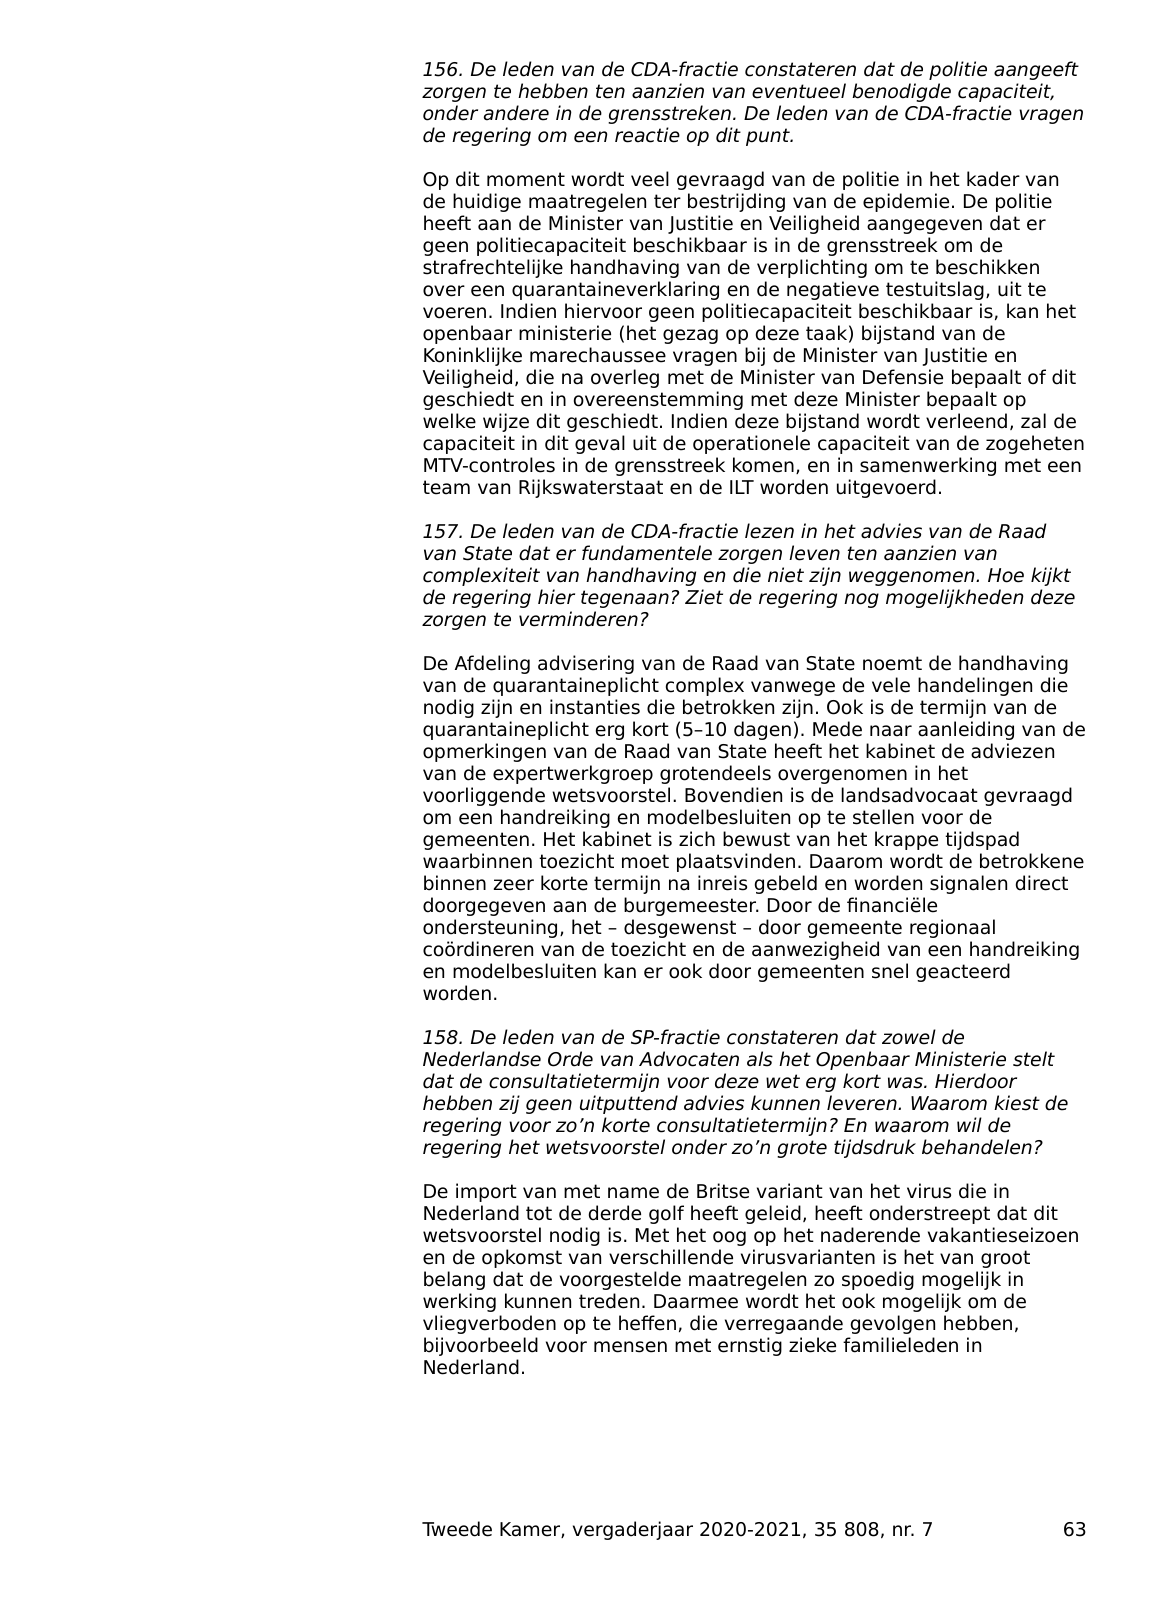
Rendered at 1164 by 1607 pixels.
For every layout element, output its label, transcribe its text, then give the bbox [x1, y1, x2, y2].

text 157. De leden van de CDA-fractie lezen in het advies van de Raad van State dat er fundamentele zorgen leven ten aanzien van complexiteit van handhaving en die niet zijn weggenomen. Hoe kijkt de regering hier tegenaan? Ziet de regering nog mogelijkheden deze zorgen te verminderen? [422, 521, 1087, 631]
text De import van met name de Britse variant van het virus die in Nederland tot de derde golf heeft geleid, heeft onderstreept dat dit wetsvoorstel nodig is. Met het oog op het naderende vakantieseizoen en de opkomst van verschillende virusvarianten is het van groot belang dat de voorgestelde maatregelen zo spoedig mogelijk in werking kunnen treden. Daarmee wordt het ook mogelijk om de vliegverboden op te heffen, die verregaande gevolgen hebben, bijvoorbeeld voor mensen met ernstig zieke familieleden in Nederland. [422, 1181, 1087, 1379]
text Op dit moment wordt veel gevraagd van de politie in het kader van de huidige maatregelen ter bestrijding van de epidemie. De politie heeft aan de Minister van Justitie en Veiligheid aangegeven dat er geen politiecapaciteit beschikbaar is in de grensstreek om de strafrechtelijke handhaving van de verplichting om te beschikken over een quarantaineverklaring en de negatieve testuitslag, uit te voeren. Indien hiervoor geen politiecapaciteit beschikbaar is, kan het openbaar ministerie (het gezag op deze taak) bijstand van de Koninklijke marechaussee vragen bij de Minister van Justitie en Veiligheid, die na overleg met de Minister van Defensie bepaalt of dit geschiedt en in overeenstemming met deze Minister bepaalt op welke wijze dit geschiedt. Indien deze bijstand wordt verleend, zal de capaciteit in dit geval uit de operationele capaciteit van de zogeheten MTV-controles in de grensstreek komen, en in samenwerking met een team van Rijkswaterstaat en de ILT worden uitgevoerd. [422, 169, 1087, 499]
text De Afdeling advisering van de Raad van State noemt de handhaving van de quarantaineplicht complex vanwege de vele handelingen die nodig zijn en instanties die betrokken zijn. Ook is de termijn van de quarantaineplicht erg kort (5–10 dagen). Mede naar aanleiding van de opmerkingen van de Raad van State heeft het kabinet de adviezen van de expertwerkgroep grotendeels overgenomen in het voorliggende wetsvoorstel. Bovendien is de landsadvocaat gevraagd om een handreiking en modelbesluiten op te stellen voor de gemeenten. Het kabinet is zich bewust van het krappe tijdspad waarbinnen toezicht moet plaatsvinden. Daarom wordt de betrokkene binnen zeer korte termijn na inreis gebeld en worden signalen direct doorgegeven aan de burgemeester. Door de financiële ondersteuning, het – desgewenst – door gemeente regionaal coördineren van de toezicht en de aanwezigheid van een handreiking en modelbesluiten kan er ook door gemeenten snel geacteerd worden. [422, 653, 1087, 1005]
text 156. De leden van de CDA-fractie constateren dat de politie aangeeft zorgen te hebben ten aanzien van eventueel benodigde capaciteit, onder andere in de grensstreken. De leden van de CDA-fractie vragen de regering om een reactie op dit punt. [422, 59, 1087, 147]
text 158. De leden van de SP-fractie constateren dat zowel de Nederlandse Orde van Advocaten als het Openbaar Ministerie stelt dat de consultatietermijn voor deze wet erg kort was. Hierdoor hebben zij geen uitputtend advies kunnen leveren. Waarom kiest de regering voor zo’n korte consultatietermijn? En waarom wil de regering het wetsvoorstel onder zo’n grote tijdsdruk behandelen? [422, 1027, 1087, 1159]
